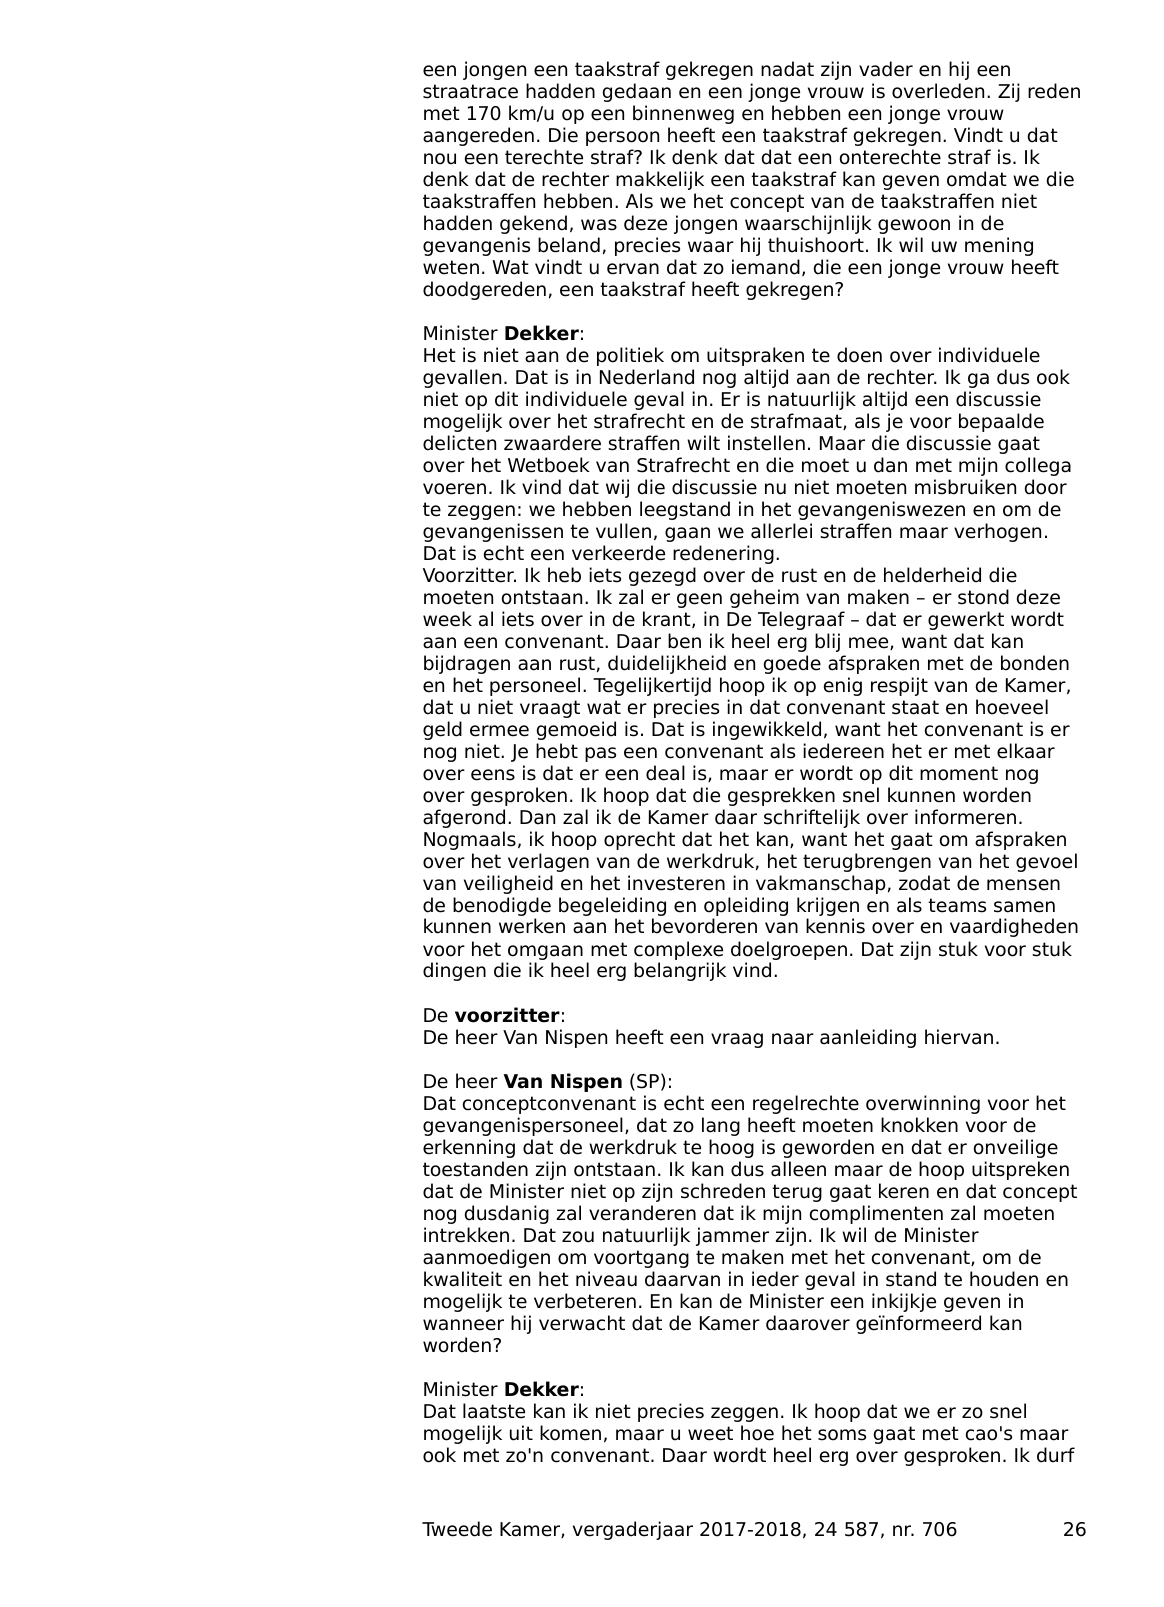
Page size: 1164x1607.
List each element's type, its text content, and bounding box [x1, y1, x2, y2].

text een jongen een taakstraf gekregen nadat zijn vader en hij een straatrace hadden gedaan en een jonge vrouw is overleden. Zij reden met 170 km/u op een binnenweg en hebben een jonge vrouw aangereden. Die persoon heeft een taakstraf gekregen. Vindt u dat nou een terechte straf? Ik denk dat dat een onterechte straf is. Ik denk dat de rechter makkelijk een taakstraf kan geven omdat we die taakstraffen hebben. Als we het concept van de taakstraffen niet hadden gekend, was deze jongen waarschijnlijk gewoon in de gevangenis beland, precies waar hij thuishoort. Ik wil uw mening weten. Wat vindt u ervan dat zo iemand, die een jonge vrouw heeft doodgereden, een taakstraf heeft gekregen? [422, 59, 1087, 301]
text Voorzitter. Ik heb iets gezegd over de rust en de helderheid die moeten ontstaan. Ik zal er geen geheim van maken – er stond deze week al iets over in de krant, in De Telegraaf – dat er gewerkt wordt aan een convenant. Daar ben ik heel erg blij mee, want dat kan bijdragen aan rust, duidelijkheid en goede afspraken met de bonden en het personeel. Tegelijkertijd hoop ik op enig respijt van de Kamer, dat u niet vraagt wat er precies in dat convenant staat en hoeveel geld ermee gemoeid is. Dat is ingewikkeld, want het convenant is er nog niet. Je hebt pas een convenant als iedereen het er met elkaar over eens is dat er een deal is, maar er wordt op dit moment nog over gesproken. Ik hoop dat die gesprekken snel kunnen worden afgerond. Dan zal ik de Kamer daar schriftelijk over informeren. Nogmaals, ik hoop oprecht dat het kan, want het gaat om afspraken over het verlagen van de werkdruk, het terugbrengen van het gevoel van veiligheid en het investeren in vakmanschap, zodat de mensen de benodigde begeleiding en opleiding krijgen en als teams samen kunnen werken aan het bevorderen van kennis over en vaardigheden voor het omgaan met complexe doelgroepen. Dat zijn stuk voor stuk dingen die ik heel erg belangrijk vind. [422, 565, 1087, 982]
text Minister Dekker: [422, 323, 1087, 345]
text De voorzitter: [422, 1004, 1087, 1027]
text Het is niet aan de politiek om uitspraken te doen over individuele gevallen. Dat is in Nederland nog altijd aan de rechter. Ik ga dus ook niet op dit individuele geval in. Er is natuurlijk altijd een discussie mogelijk over het strafrecht en de strafmaat, als je voor bepaalde delicten zwaardere straffen wilt instellen. Maar die discussie gaat over het Wetboek van Strafrecht en die moet u dan met mijn collega voeren. Ik vind dat wij die discussie nu niet moeten misbruiken door te zeggen: we hebben leegstand in het gevangeniswezen en om de gevangenissen te vullen, gaan we allerlei straffen maar verhogen. Dat is echt een verkeerde redenering. [422, 345, 1087, 565]
text Dat conceptconvenant is echt een regelrechte overwinning voor het gevangenispersoneel, dat zo lang heeft moeten knokken voor de erkenning dat de werkdruk te hoog is geworden en dat er onveilige toestanden zijn ontstaan. Ik kan dus alleen maar de hoop uitspreken dat de Minister niet op zijn schreden terug gaat keren en dat concept nog dusdanig zal veranderen dat ik mijn complimenten zal moeten intrekken. Dat zou natuurlijk jammer zijn. Ik wil de Minister aanmoedigen om voortgang te maken met het convenant, om de kwaliteit en het niveau daarvan in ieder geval in stand te houden en mogelijk te verbeteren. En kan de Minister een inkijkje geven in wanneer hij verwacht dat de Kamer daarover geïnformeerd kan worden? [422, 1093, 1087, 1356]
text De heer Van Nispen heeft een vraag naar aanleiding hiervan. [422, 1027, 1087, 1048]
text Minister Dekker: [422, 1379, 1087, 1401]
text De heer Van Nispen (SP): [422, 1071, 1087, 1093]
text Dat laatste kan ik niet precies zeggen. Ik hoop dat we er zo snel mogelijk uit komen, maar u weet hoe het soms gaat met cao's maar ook met zo'n convenant. Daar wordt heel erg over gesproken. Ik durf [422, 1401, 1087, 1467]
